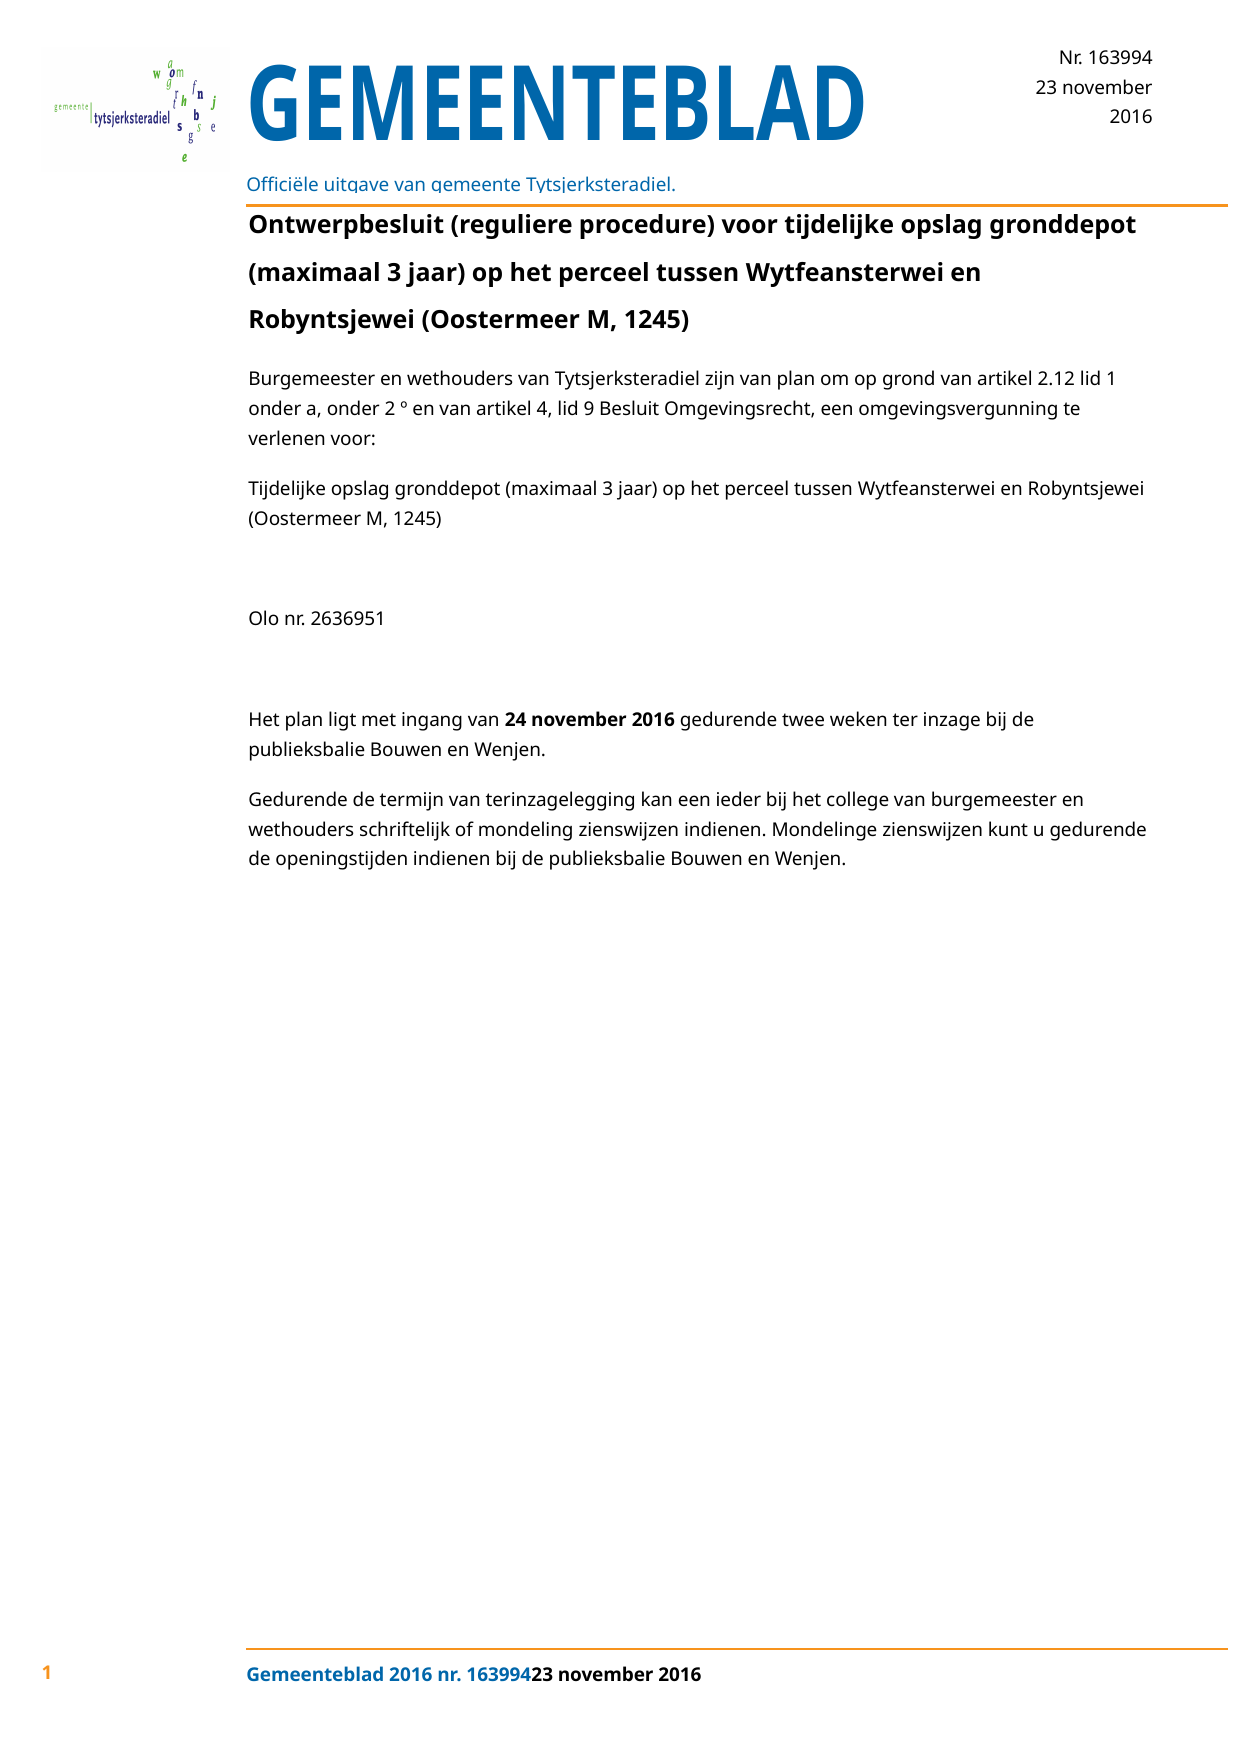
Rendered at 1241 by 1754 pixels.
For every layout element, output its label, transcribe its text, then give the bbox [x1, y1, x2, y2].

text Ontwerpbesluit (reguliere procedure) voor tijdelijke opslag gronddepot (maximaal 3 jaar) op het perceel tussen Wytfeansterwei en Robyntsjewei (Oostermeer M, 1245) [248, 207, 1152, 336]
text Burgemeester en wethouders van Tytsjerksteradiel zijn van plan om op grond van artikel 2.12 lid 1 onder a, onder 2 º en van artikel 4, lid 9 Besluit Omgevingsrecht, een omgevingsvergunning te verlenen voor: [248, 366, 1152, 450]
text Tijdelijke opslag gronddepot (maximaal 3 jaar) op het perceel tussen Wytfeansterwei en Robyntsjewei (Oostermeer M, 1245) [248, 475, 1152, 530]
text Gedurende de termijn van terinzagelegging kan een ieder bij het college van burgemeester en wethouders schriftelijk of mondeling zienswijzen indienen. Mondelinge zienswijzen kunt u gedurende de openingstijden indienen bij de publieksbalie Bouwen en Wenjen. [248, 786, 1152, 871]
text Olo nr. 2636951 [248, 606, 1152, 631]
text Het plan ligt met ingang van 24 november 2016 gedurende twee weken ter inzage bij de publieksbalie Bouwen en Wenjen. [248, 706, 1152, 762]
picture [41, 47, 231, 172]
